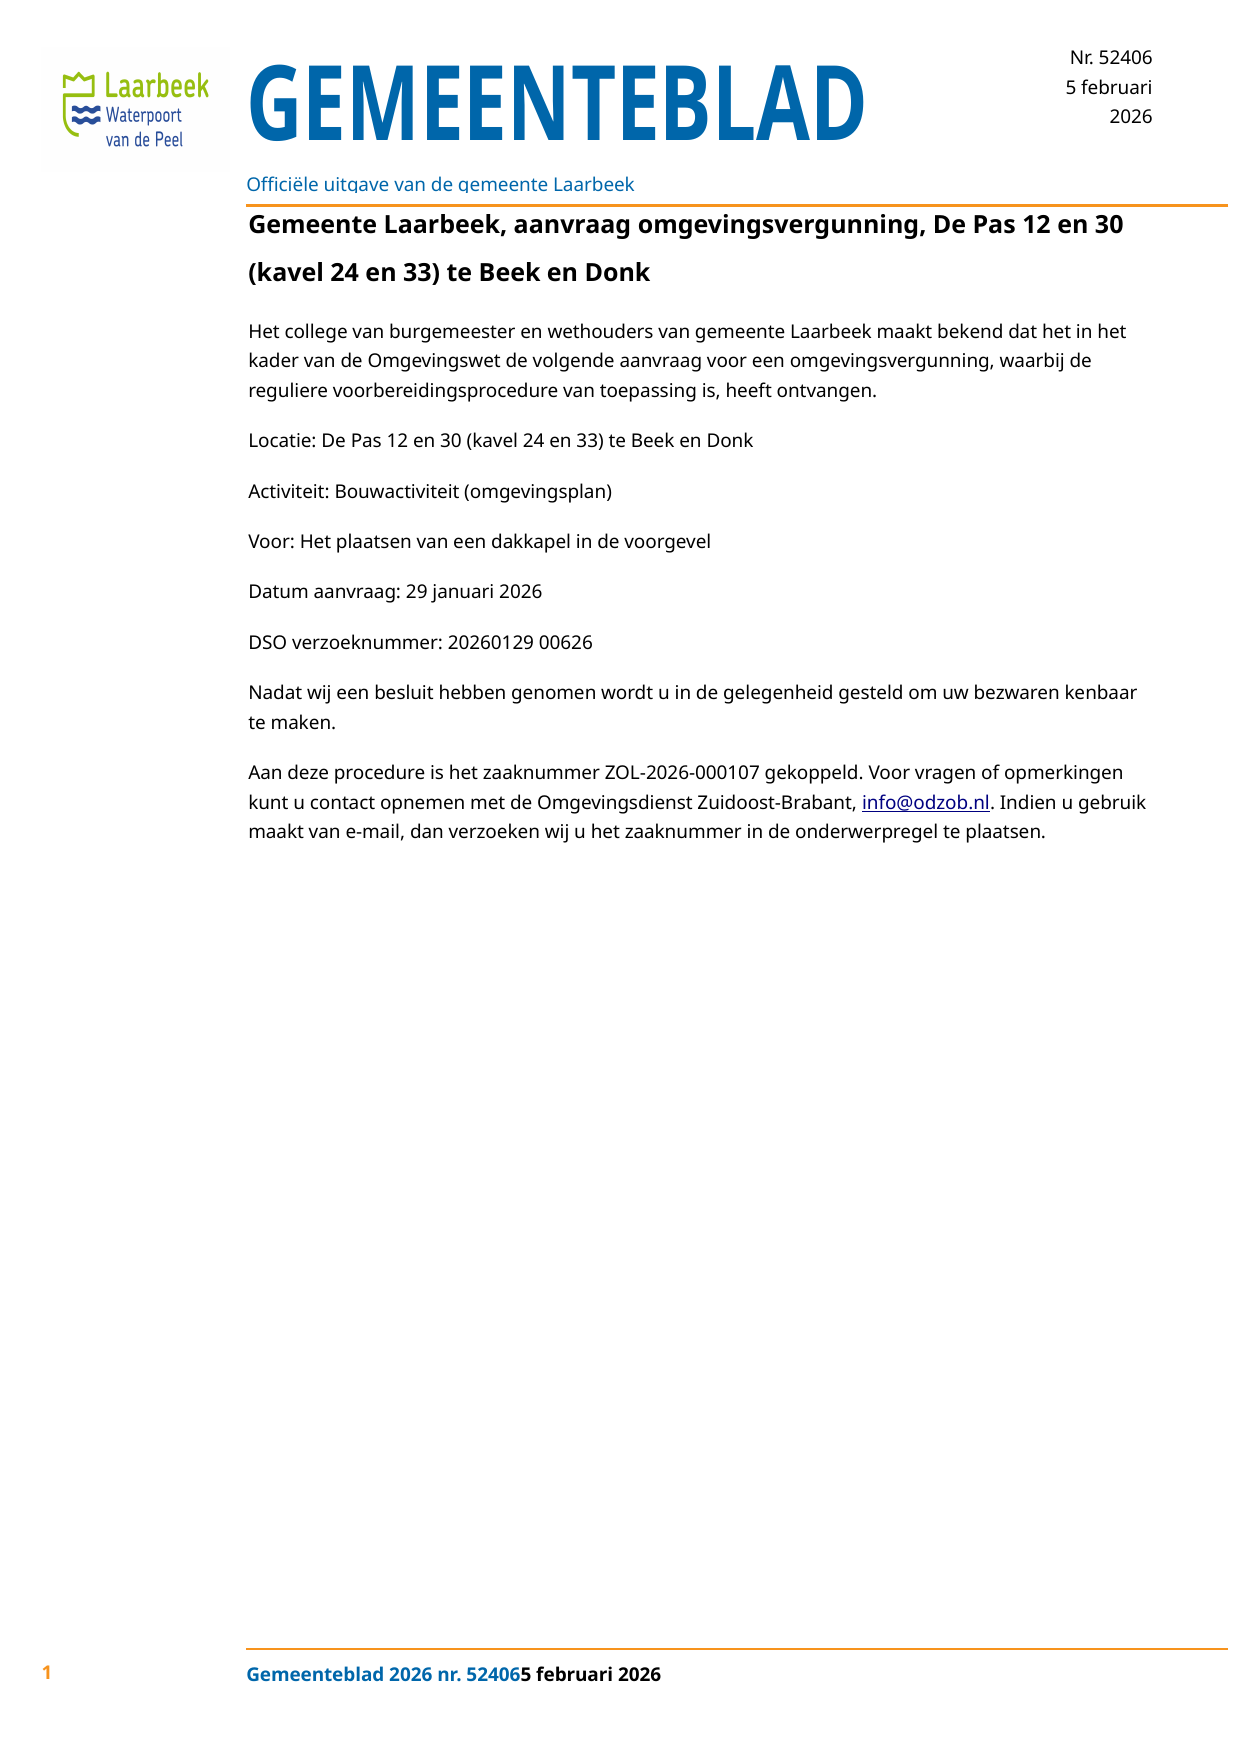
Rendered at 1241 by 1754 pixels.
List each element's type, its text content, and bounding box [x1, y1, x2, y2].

text Datum aanvraag: 29 januari 2026 [248, 579, 1152, 604]
text Aan deze procedure is het zaaknummer ZOL-2026-000107 gekoppeld. Voor vragen of opmerkingen kunt u contact opnemen met de Omgevingsdienst Zuidoost-Brabant, info@odzob.nl. Indien u gebruik maakt van e-mail, dan verzoeken wij u het zaaknummer in de onderwerpregel te plaatsen. [248, 759, 1152, 844]
text Voor: Het plaatsen van een dakkapel in de voorgevel [248, 528, 1152, 554]
text Activiteit: Bouwactiviteit (omgevingsplan) [248, 478, 1152, 504]
text Locatie: De Pas 12 en 30 (kavel 24 en 33) te Beek en Donk [248, 427, 1152, 453]
text DSO verzoeknummer: 20260129 00626 [248, 629, 1152, 655]
text Gemeente Laarbeek, aanvraag omgevingsvergunning, De Pas 12 en 30 (kavel 24 en 33) te Beek en Donk [248, 207, 1152, 288]
text Het college van burgemeester en wethouders van gemeente Laarbeek maakt bekend dat het in het kader van de Omgevingswet de volgende aanvraag voor een omgevingsvergunning, waarbij de reguliere voorbereidingsprocedure van toepassing is, heeft ontvangen. [248, 318, 1152, 403]
text Nadat wij een besluit hebben genomen wordt u in de gelegenheid gesteld om uw bezwaren kenbaar te maken. [248, 679, 1152, 735]
picture [41, 47, 231, 172]
